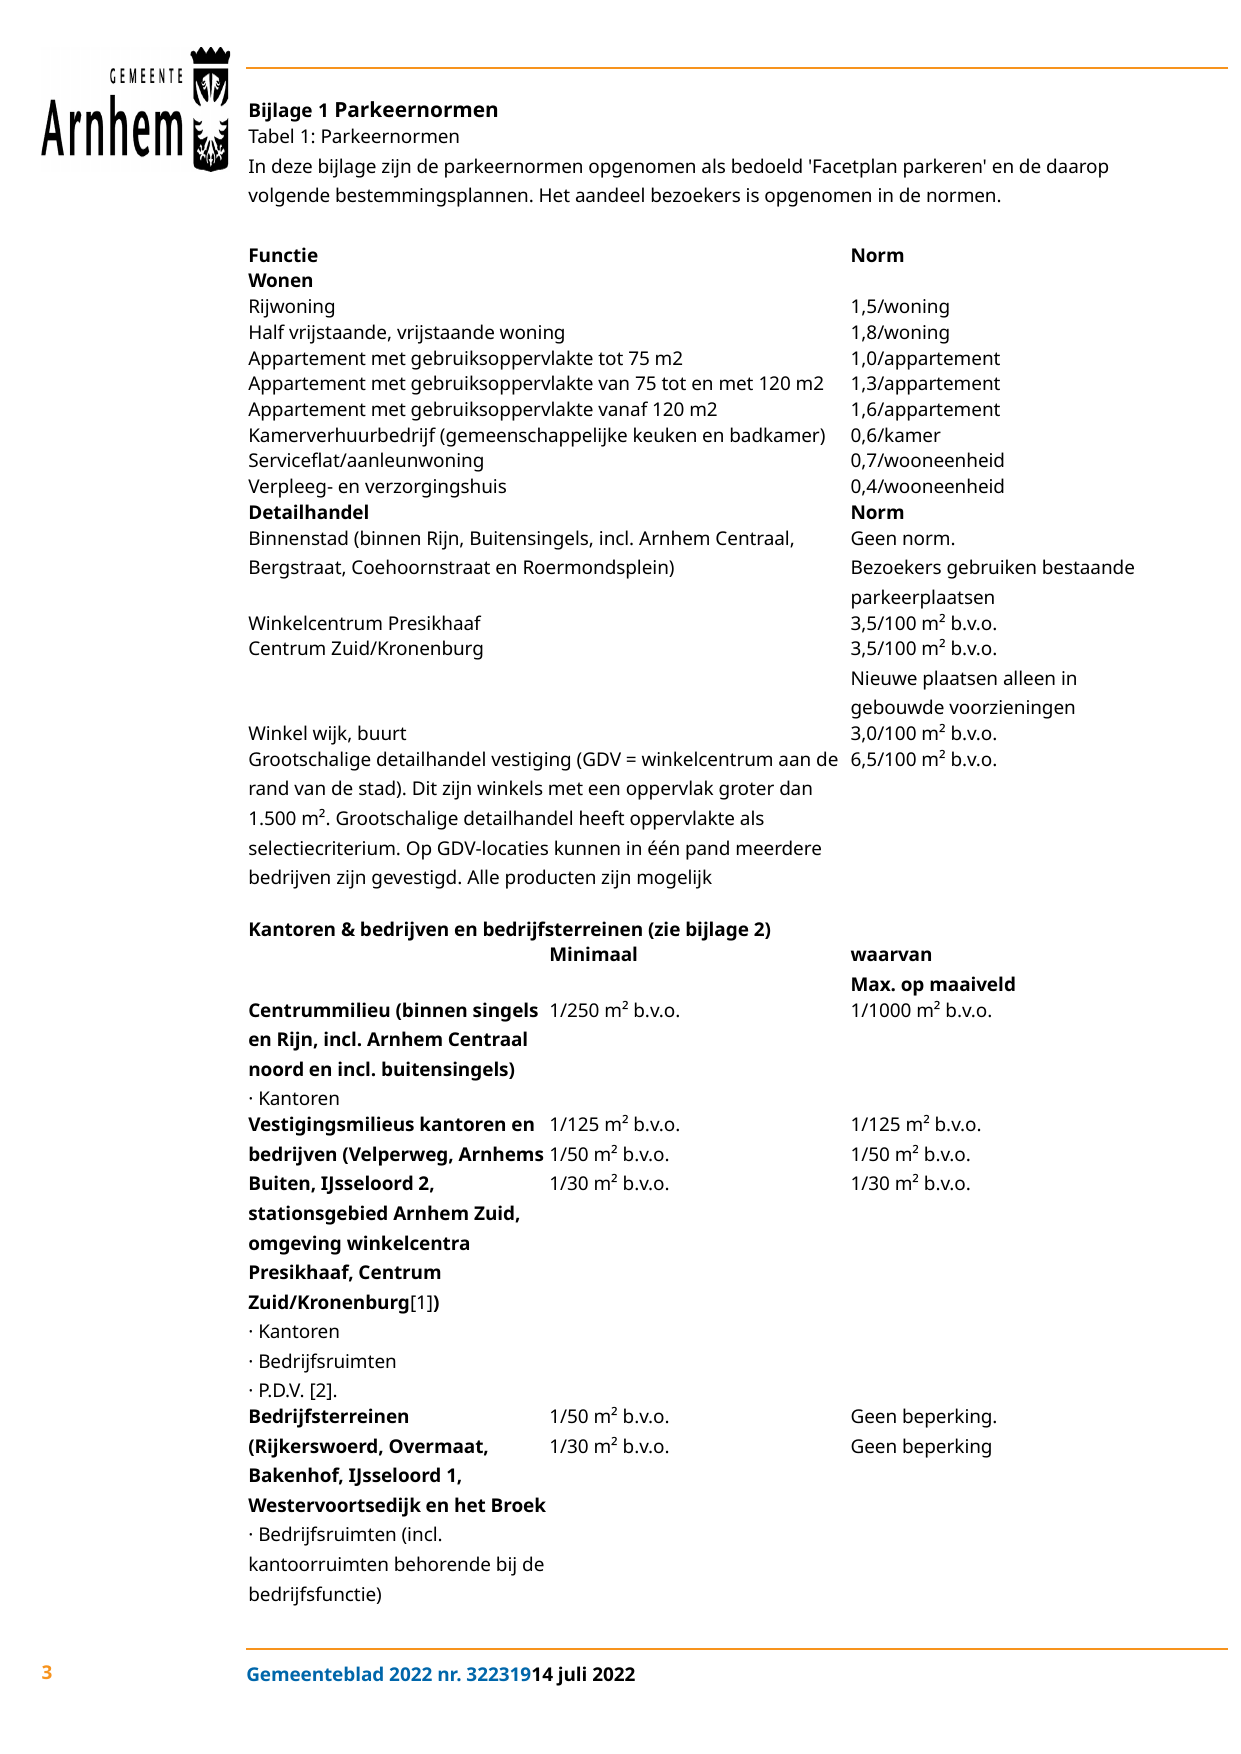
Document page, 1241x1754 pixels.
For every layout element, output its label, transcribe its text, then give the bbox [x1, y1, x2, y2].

table_cell Geen norm. Bezoekers gebruiken bestaande parkeerplaatsen [850, 525, 1152, 610]
table_cell Serviceflat/aanleunwoning [248, 448, 850, 473]
table_header Functie [248, 242, 850, 267]
table_cell Half vrijstaande, vrijstaande woning [248, 319, 850, 345]
table_cell Norm [850, 499, 1152, 525]
text Tabel 1: Parkeernormen [248, 123, 1152, 149]
table_cell 0,6/kamer [850, 422, 1152, 448]
table_cell Verpleeg- en verzorgingshuis [248, 473, 850, 499]
table_cell Rijwoning [248, 293, 850, 319]
table_cell [248, 890, 850, 916]
table_cell 3,5/100 m² b.v.o. [850, 610, 1152, 635]
table_header Norm [850, 242, 1152, 267]
table_cell Appartement met gebruiksoppervlakte tot 75 m2 [248, 345, 850, 370]
table_cell Grootschalige detailhandel vestiging (GDV = winkelcentrum aan de rand van de stad). Dit zijn winkels met een oppervlak groter dan 1.500 m². Grootschalige detailhandel heeft oppervlakte als selectiecriterium. Op GDV-locaties kunnen in één pand meerdere bedrijven zijn gevestigd. Alle producten zijn mogelijk [248, 746, 850, 890]
table_cell 1,6/appartement [850, 396, 1152, 422]
table_cell Centrummilieu (binnen singels en Rijn, incl. Arnhem Centraal noord en incl. buitensingels) · Kantoren [248, 997, 549, 1111]
table_cell 1/125 m² b.v.o. 1/50 m² b.v.o. 1/30 m² b.v.o. [850, 1111, 1152, 1403]
table_cell Minimaal [549, 942, 850, 997]
table_cell Kantoren & bedrijven en bedrijfsterreinen (zie bijlage 2) [248, 916, 850, 942]
table_cell 1/250 m² b.v.o. [549, 997, 850, 1111]
table_cell 1,8/woning [850, 319, 1152, 345]
table_cell 1,0/appartement [850, 345, 1152, 370]
table_cell 1/50 m² b.v.o. 1/30 m² b.v.o. [549, 1403, 850, 1607]
table_cell Winkelcentrum Presikhaaf [248, 610, 850, 635]
table_cell 0,7/wooneenheid [850, 448, 1152, 473]
table_cell Kamerverhuurbedrijf (gemeenschappelijke keuken en badkamer) [248, 422, 850, 448]
table_cell Bedrijfsterreinen (Rijkerswoerd, Overmaat, Bakenhof, IJsseloord 1, Westervoortsedijk en het Broek · Bedrijfsruimten (incl. kantoorruimten behorende bij de bedrijfsfunctie) [248, 1403, 549, 1607]
table_cell Centrum Zuid/Kronenburg [248, 635, 850, 720]
table_cell 1,5/woning [850, 293, 1152, 319]
table_cell [850, 890, 1152, 916]
table_cell [850, 268, 1152, 293]
table_cell 1/1000 m² b.v.o. [850, 997, 1152, 1111]
table_cell Vestigingsmilieus kantoren en bedrijven (Velperweg, Arnhems Buiten, IJsseloord 2, stationsgebied Arnhem Zuid, omgeving winkelcentra Presikhaaf, Centrum Zuid/Kronenburg[1]) · Kantoren · Bedrijfsruimten · P.D.V. [2]. [248, 1111, 549, 1403]
table_cell Detailhandel [248, 499, 850, 525]
table_cell Binnenstad (binnen Rijn, Buitensingels, incl. Arnhem Centraal, Bergstraat, Coehoornstraat en Roermondsplein) [248, 525, 850, 610]
table_cell Wonen [248, 268, 850, 293]
table_cell 1,3/appartement [850, 370, 1152, 396]
table_cell 6,5/100 m² b.v.o. [850, 746, 1152, 890]
table_cell 1/125 m² b.v.o. 1/50 m² b.v.o. 1/30 m² b.v.o. [549, 1111, 850, 1403]
table_cell 3,5/100 m² b.v.o. Nieuwe plaatsen alleen in gebouwde voorzieningen [850, 635, 1152, 720]
table_cell waarvan Max. op maaiveld [850, 942, 1152, 997]
table_cell Appartement met gebruiksoppervlakte vanaf 120 m2 [248, 396, 850, 422]
table_cell 0,4/wooneenheid [850, 473, 1152, 499]
text In deze bijlage zijn de parkeernormen opgenomen als bedoeld 'Facetplan parkeren' en de daarop volgende bestemmingsplannen. Het aandeel bezoekers is opgenomen in de normen. [248, 153, 1152, 208]
text Bijlage 1 Parkeernormen [248, 95, 1152, 123]
table_cell Appartement met gebruiksoppervlakte van 75 tot en met 120 m2 [248, 370, 850, 396]
picture [41, 47, 231, 172]
table_cell [248, 942, 549, 997]
table_cell Geen beperking. Geen beperking [850, 1403, 1152, 1607]
table_cell Winkel wijk, buurt [248, 720, 850, 746]
table_cell 3,0/100 m² b.v.o. [850, 720, 1152, 746]
table_cell [850, 916, 1152, 942]
